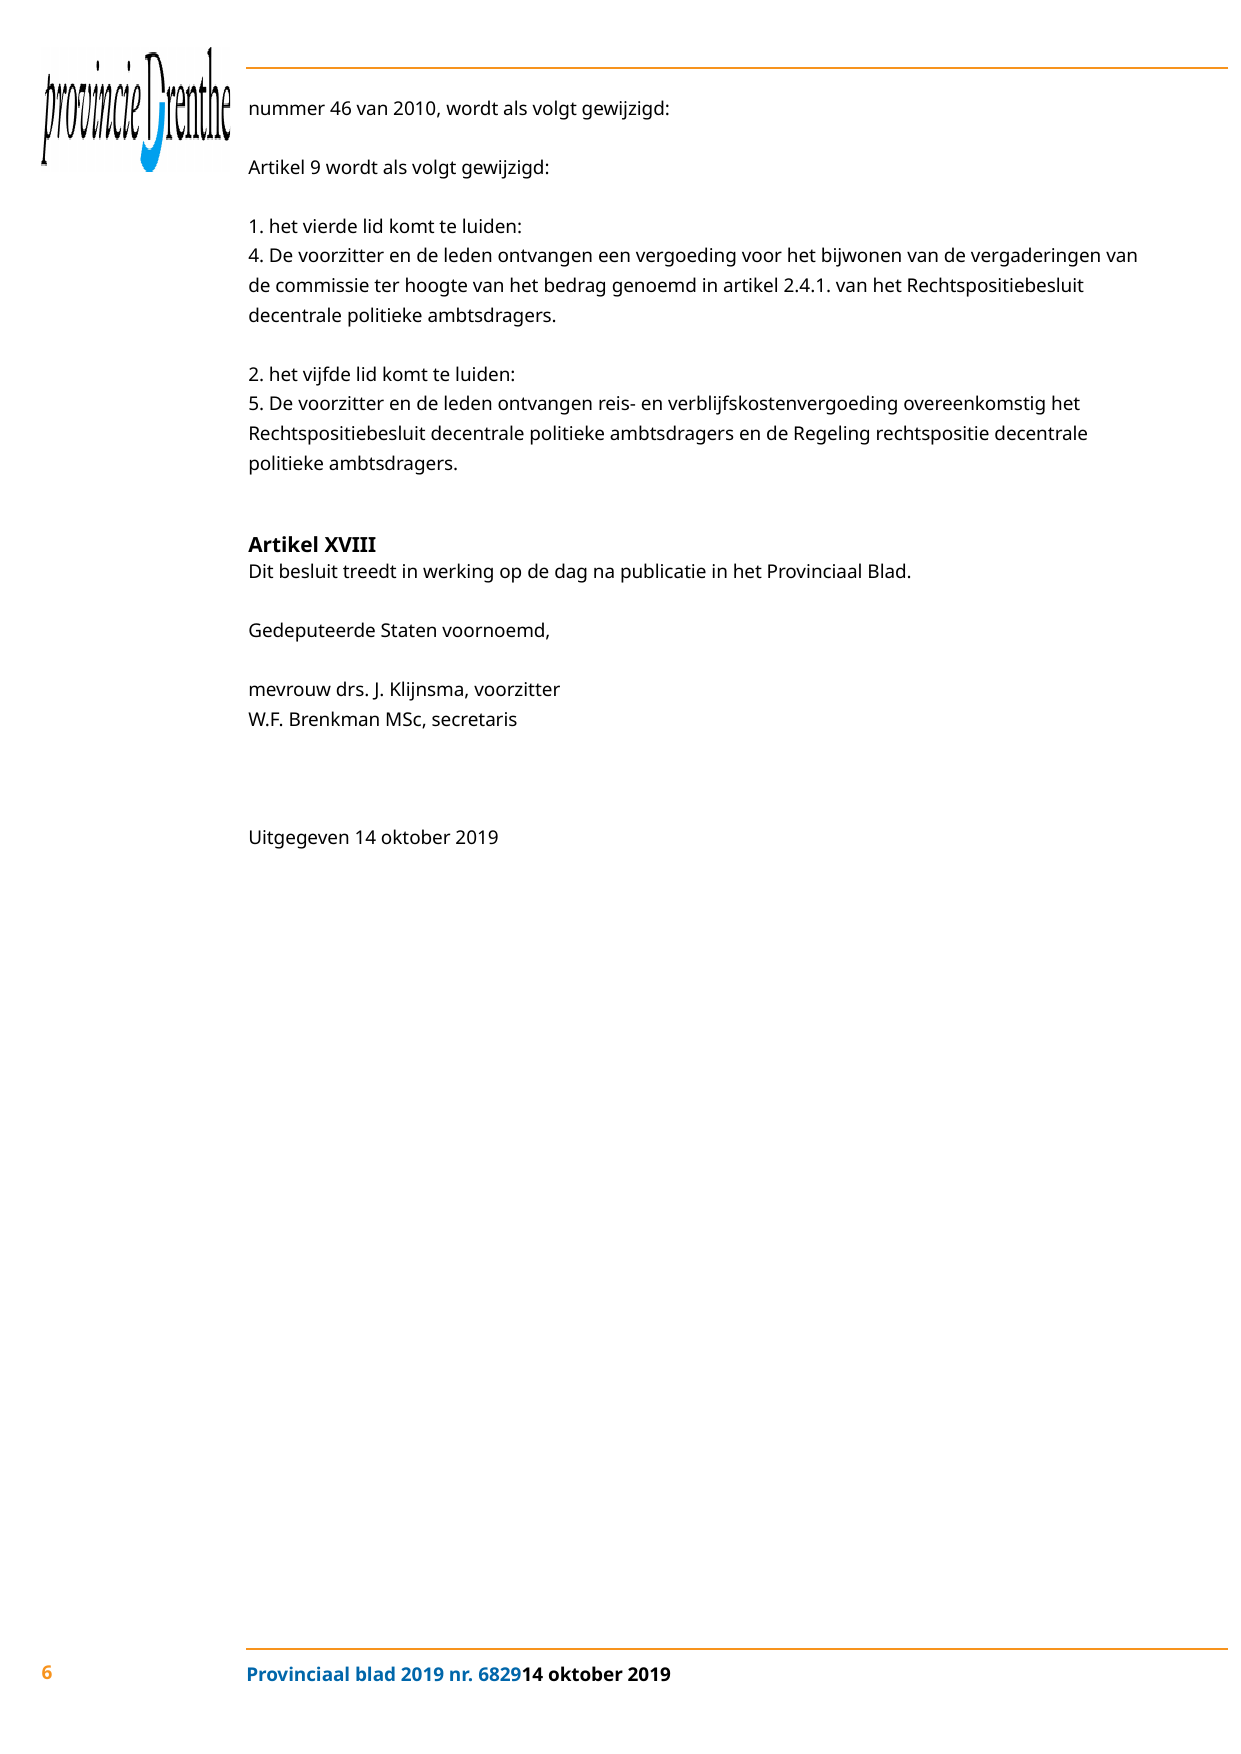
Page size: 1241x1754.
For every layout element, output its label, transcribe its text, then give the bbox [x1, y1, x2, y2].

text Artikel XVIII [248, 530, 1152, 558]
text W.F. Brenkman MSc, secretaris [248, 706, 1152, 732]
text Gedeputeerde Staten voornoemd, [248, 617, 1152, 643]
text Dit besluit treedt in werking op de dag na publicatie in het Provinciaal Blad. [248, 558, 1152, 584]
text 5. De voorzitter en de leden ontvangen reis- en verblijfskostenvergoeding overeenkomstig het Rechtspositiebesluit decentrale politieke ambtsdragers en de Regeling rechtspositie decentrale politieke ambtsdragers. [248, 391, 1152, 476]
picture [41, 47, 231, 172]
text Uitgegeven 14 oktober 2019 [248, 824, 1152, 850]
text mevrouw drs. J. Klijnsma, voorzitter [248, 677, 1152, 702]
text 4. De voorzitter en de leden ontvangen een vergoeding voor het bijwonen van de vergaderingen van de commissie ter hoogte van het bedrag genoemd in artikel 2.4.1. van het Rechtspositiebesluit decentrale politieke ambtsdragers. [248, 243, 1152, 328]
text 2. het vijfde lid komt te luiden: [248, 361, 1152, 387]
text 1. het vierde lid komt te luiden: [248, 213, 1152, 239]
text nummer 46 van 2010, wordt als volgt gewijzigd: [248, 95, 1152, 121]
text Artikel 9 wordt als volgt gewijzigd: [248, 154, 1152, 180]
